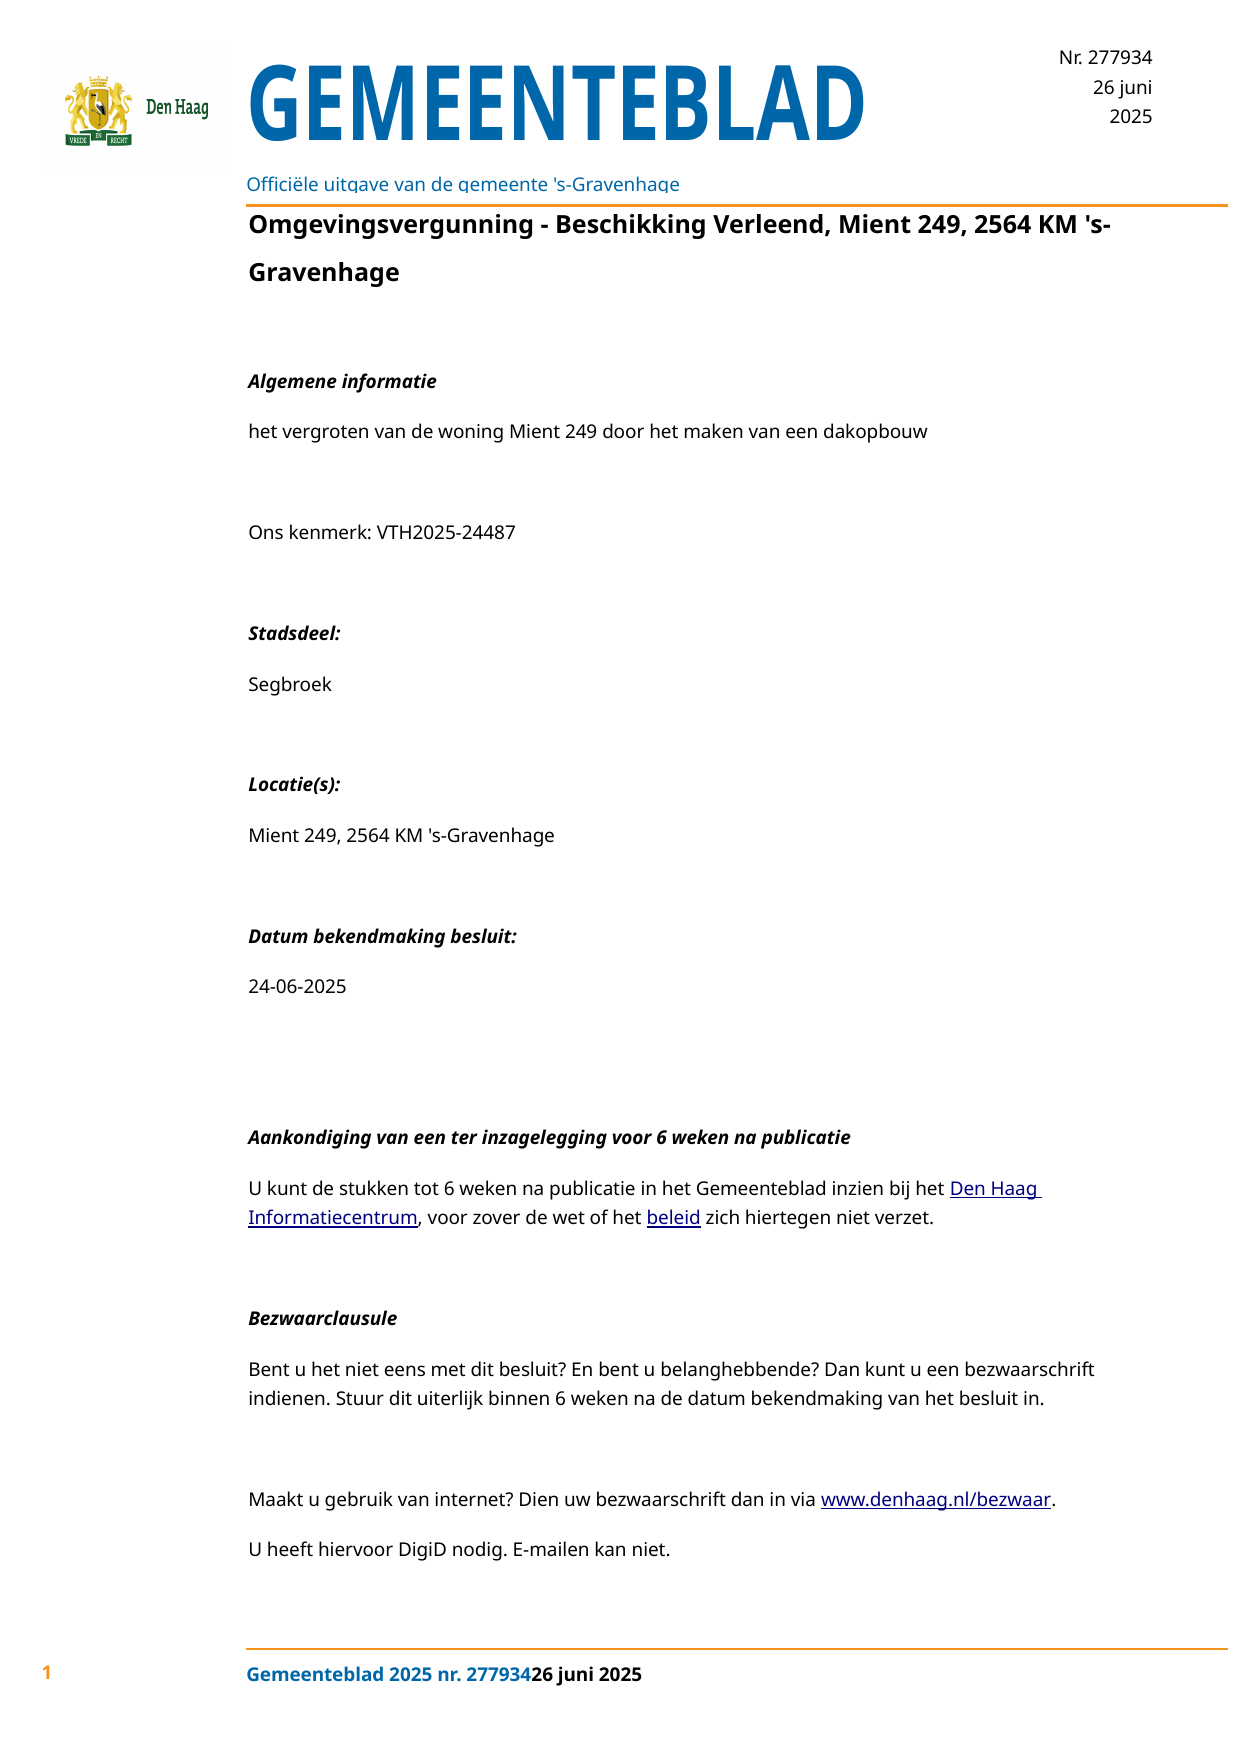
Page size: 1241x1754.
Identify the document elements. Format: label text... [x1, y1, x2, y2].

text Mient 249, 2564 KM 's-Gravenhage [248, 822, 1152, 848]
text Bezwaarclausule [248, 1305, 1152, 1331]
text Bent u het niet eens met dit besluit? En bent u belanghebbende? Dan kunt u een bezwaarschrift indienen. Stuur dit uiterlijk binnen 6 weken na de datum bekendmaking van het besluit in. [248, 1356, 1152, 1411]
text Stadsdeel: [248, 620, 1152, 646]
text Datum bekendmaking besluit: [248, 923, 1152, 949]
text Locatie(s): [248, 772, 1152, 797]
text Algemene informatie [248, 368, 1152, 394]
text Aankondiging van een ter inzagelegging voor 6 weken na publicatie [248, 1124, 1152, 1150]
text Segbroek [248, 671, 1152, 697]
text Maakt u gebruik van internet? Dien uw bezwaarschrift dan in via www.denhaag.nl/bezwaar. [248, 1486, 1152, 1512]
text U heeft hiervoor DigiD nodig. E-mailen kan niet. [248, 1537, 1152, 1562]
text Ons kenmerk: VTH2025-24487 [248, 519, 1152, 545]
text U kunt de stukken tot 6 weken na publicatie in het Gemeenteblad inzien bij het Den Haag Informatiecentrum, voor zover de wet of het beleid zich hiertegen niet verzet. [248, 1175, 1152, 1230]
text het vergroten van de woning Mient 249 door het maken van een dakopbouw [248, 419, 1152, 444]
text 24-06-2025 [248, 973, 1152, 999]
text Omgevingsvergunning - Beschikking Verleend, Mient 249, 2564 KM 's-Gravenhage [248, 207, 1152, 288]
picture [41, 47, 231, 172]
